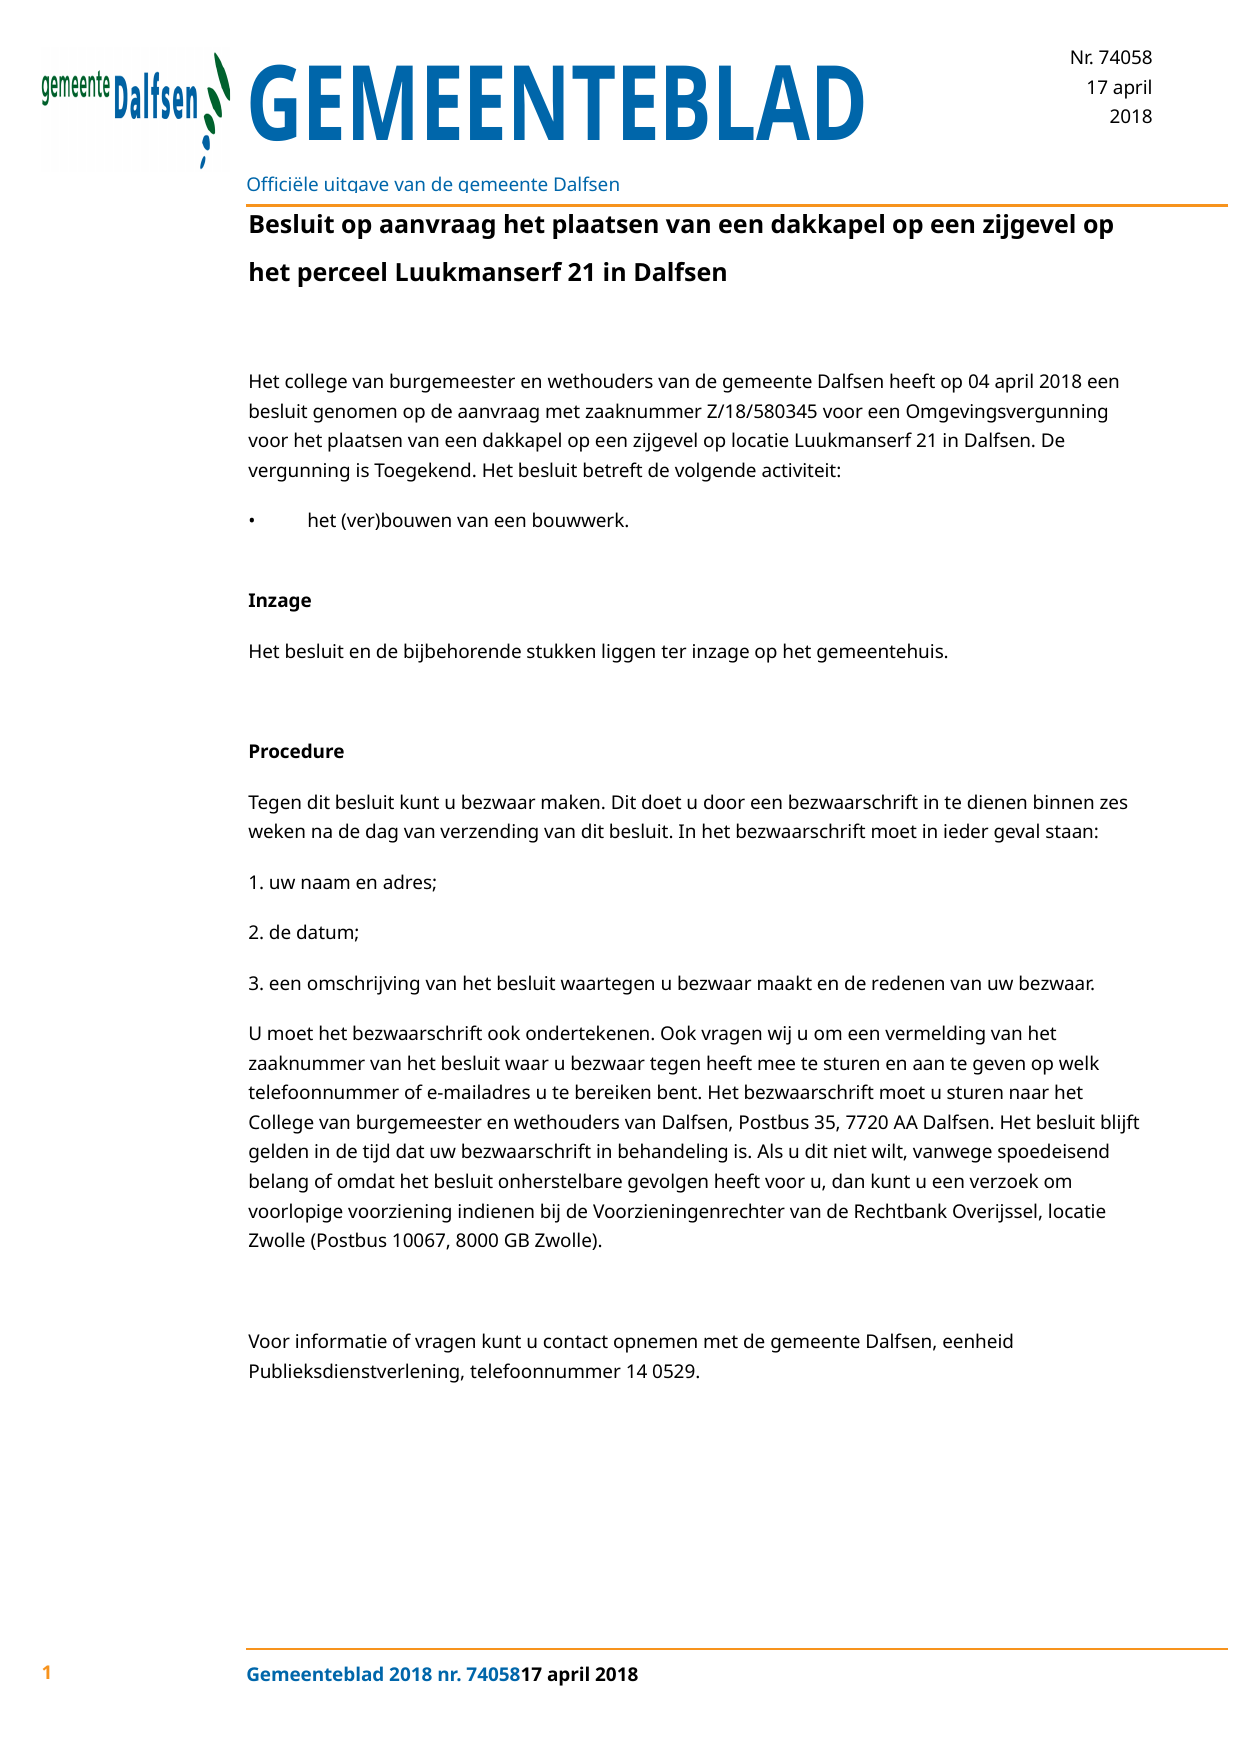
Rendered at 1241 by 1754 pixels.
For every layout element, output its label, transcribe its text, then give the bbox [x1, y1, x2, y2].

list het (ver)bouwen van een bouwwerk. [248, 507, 1152, 533]
picture [41, 47, 231, 172]
text 2. de datum; [248, 919, 1152, 945]
text 3. een omschrijving van het besluit waartegen u bezwaar maakt en de redenen van uw bezwaar. [248, 970, 1152, 996]
text Het college van burgemeester en wethouders van de gemeente Dalfsen heeft op 04 april 2018 een besluit genomen op de aanvraag met zaaknummer Z/18/580345 voor een Omgevingsvergunning voor het plaatsen van een dakkapel op een zijgevel op locatie Luukmanserf 21 in Dalfsen. De vergunning is Toegekend. Het besluit betreft de volgende activiteit: [248, 368, 1152, 483]
text Het besluit en de bijbehorende stukken liggen ter inzage op het gemeentehuis. [248, 638, 1152, 664]
text Inzage [248, 587, 1152, 613]
text Tegen dit besluit kunt u bezwaar maken. Dit doet u door een bezwaarschrift in te dienen binnen zes weken na de dag van verzending van dit besluit. In het bezwaarschrift moet in ieder geval staan: [248, 789, 1152, 844]
text Voor informatie of vragen kunt u contact opnemen met de gemeente Dalfsen, eenheid Publieksdienstverlening, telefoonnummer 14 0529. [248, 1328, 1152, 1384]
text Besluit op aanvraag het plaatsen van een dakkapel op een zijgevel op het perceel Luukmanserf 21 in Dalfsen [248, 207, 1152, 288]
text U moet het bezwaarschrift ook ondertekenen. Ook vragen wij u om een vermelding van het zaaknummer van het besluit waar u bezwaar tegen heeft mee te sturen en aan te geven op welk telefoonnummer of e-mailadres u te bereiken bent. Het bezwaarschrift moet u sturen naar het College van burgemeester en wethouders van Dalfsen, Postbus 35, 7720 AA Dalfsen. Het besluit blijft gelden in de tijd dat uw bezwaarschrift in behandeling is. Als u dit niet wilt, vanwege spoedeisend belang of omdat het besluit onherstelbare gevolgen heeft voor u, dan kunt u een verzoek om voorlopige voorziening indienen bij de Voorzieningenrechter van de Rechtbank Overijssel, locatie Zwolle (Postbus 10067, 8000 GB Zwolle). [248, 1020, 1152, 1253]
text Procedure [248, 739, 1152, 764]
text 1. uw naam en adres; [248, 869, 1152, 895]
